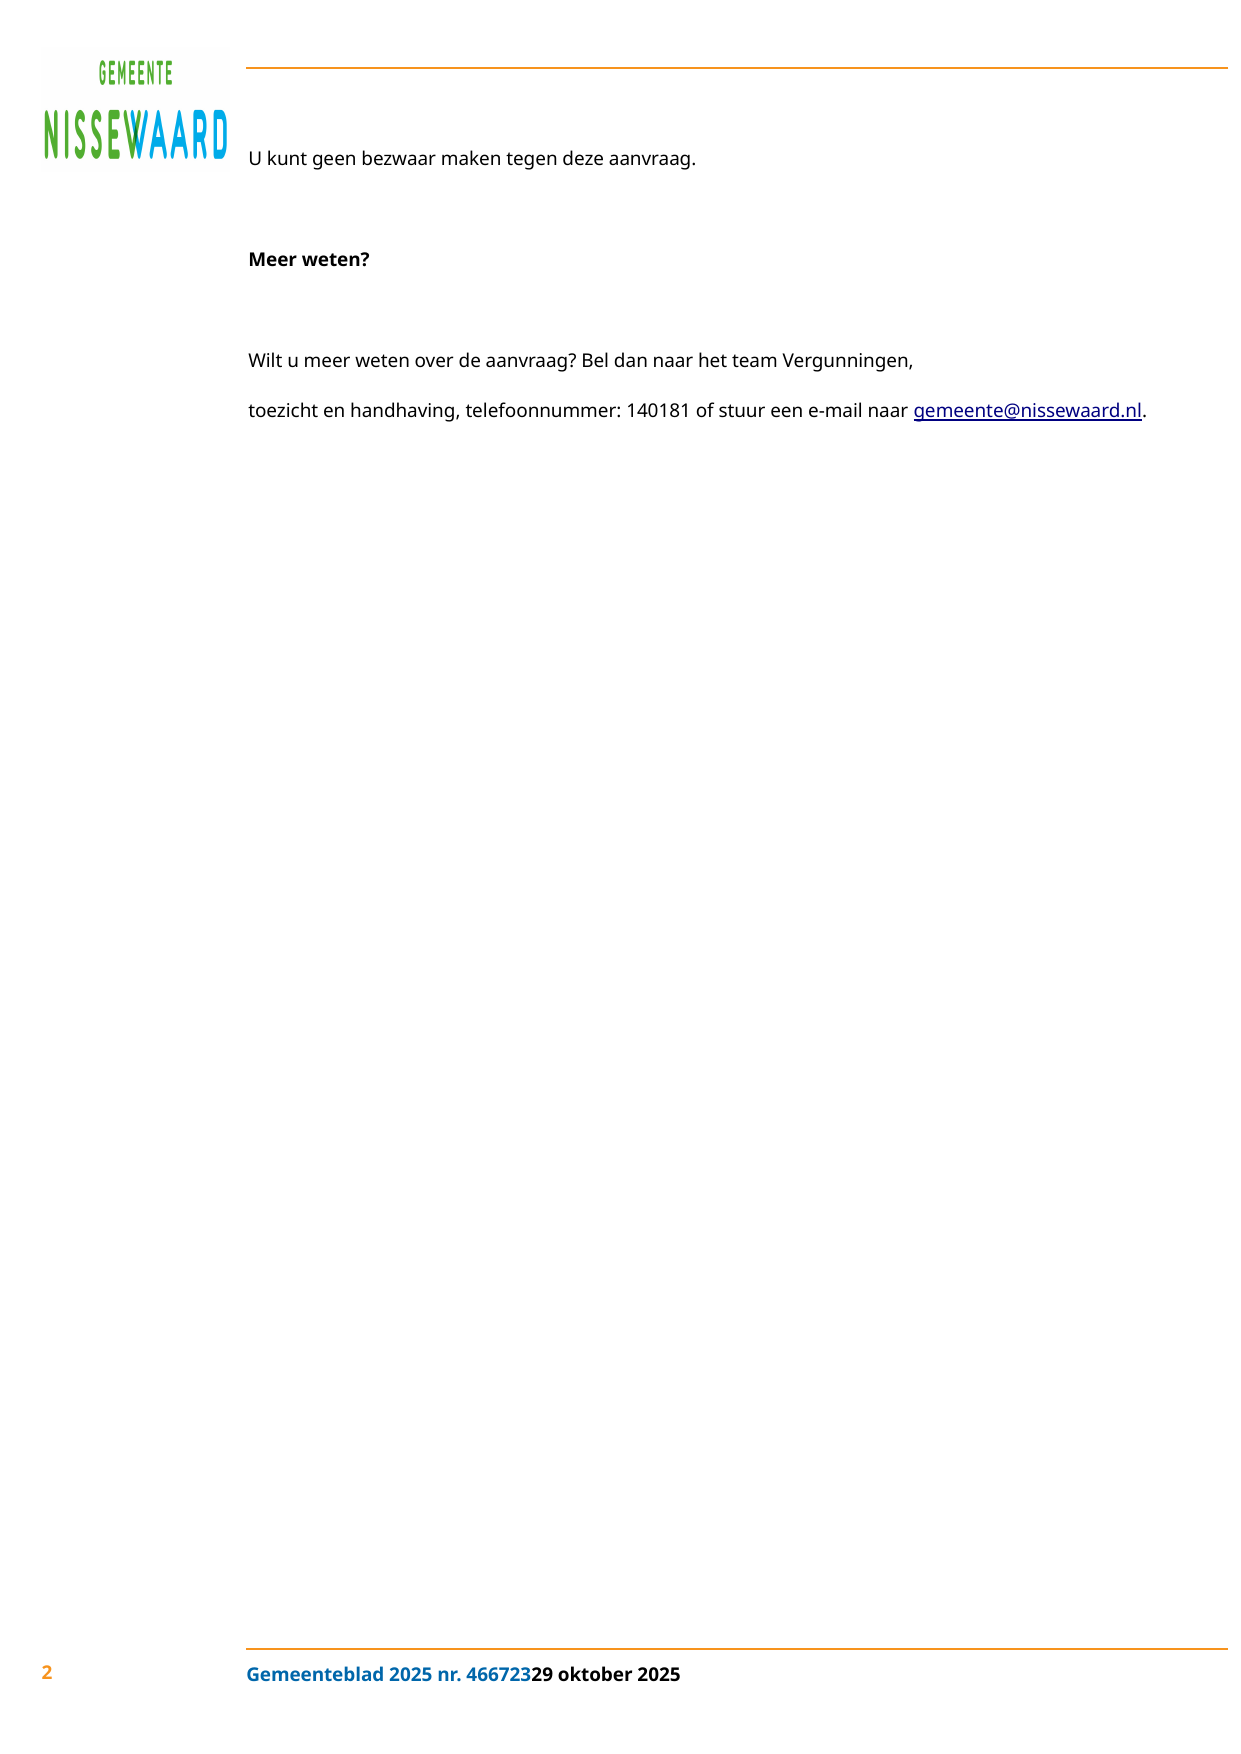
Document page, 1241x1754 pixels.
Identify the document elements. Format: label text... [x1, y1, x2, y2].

text toezicht en handhaving, telefoonnummer: 140181 of stuur een e-mail naar gemeente@nissewaard.nl. [248, 397, 1152, 423]
text Meer weten? [248, 246, 1152, 272]
picture [41, 47, 231, 172]
text Wilt u meer weten over de aanvraag? Bel dan naar het team Vergunningen, [248, 347, 1152, 373]
text U kunt geen bezwaar maken tegen deze aanvraag. [248, 145, 1152, 171]
